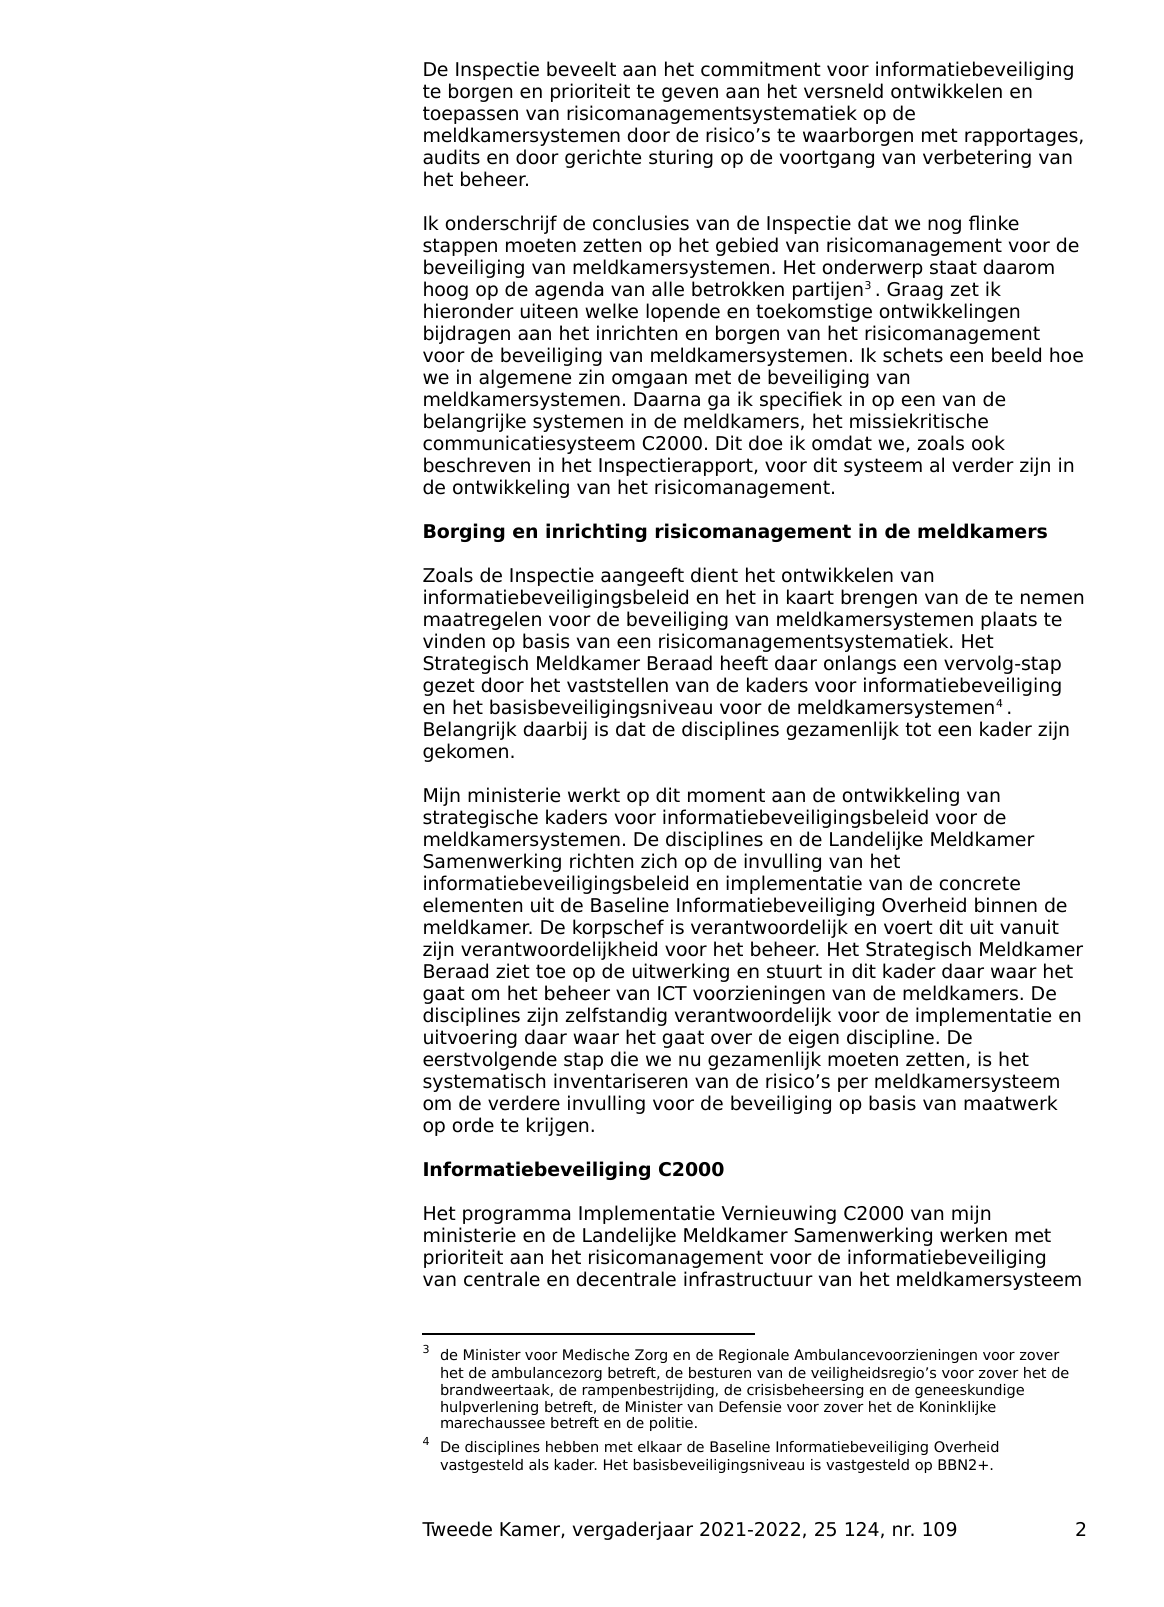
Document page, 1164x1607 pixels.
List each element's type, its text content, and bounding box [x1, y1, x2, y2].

text De disciplines hebben met elkaar de Baseline Informatiebeveiliging Overheid vastgesteld als kader. Het basisbeveiligingsniveau is vastgesteld op BBN2+. [422, 1435, 1087, 1474]
text De Inspectie beveelt aan het commitment voor informatiebeveiliging te borgen en prioriteit te geven aan het versneld ontwikkelen en toepassen van risicomanagementsystematiek op de meldkamersystemen door de risico’s te waarborgen met rapportages, audits en door gerichte sturing op de voortgang van verbetering van het beheer. [422, 59, 1087, 191]
subtitle Informatiebeveiliging C2000 [422, 1159, 1087, 1181]
text Mijn ministerie werkt op dit moment aan de ontwikkeling van strategische kaders voor informatiebeveiligingsbeleid voor de meldkamersystemen. De disciplines en de Landelijke Meldkamer Samenwerking richten zich op de invulling van het informatiebeveiligingsbeleid en implementatie van de concrete elementen uit de Baseline Informatiebeveiliging Overheid binnen de meldkamer. De korpschef is verantwoordelijk en voert dit uit vanuit zijn verantwoordelijkheid voor het beheer. Het Strategisch Meldkamer Beraad ziet toe op de uitwerking en stuurt in dit kader daar waar het gaat om het beheer van ICT voorzieningen van de meldkamers. De disciplines zijn zelfstandig verantwoordelijk voor de implementatie en uitvoering daar waar het gaat over de eigen discipline. De eerstvolgende stap die we nu gezamenlijk moeten zetten, is het systematisch inventariseren van de risico’s per meldkamersysteem om de verdere invulling voor de beveiliging op basis van maatwerk op orde te krijgen. [422, 785, 1087, 1137]
text Zoals de Inspectie aangeeft dient het ontwikkelen van informatiebeveiligingsbeleid en het in kaart brengen van de te nemen maatregelen voor de beveiliging van meldkamersystemen plaats te vinden op basis van een risicomanagementsystematiek. Het Strategisch Meldkamer Beraad heeft daar onlangs een vervolg-stap gezet door het vaststellen van de kaders voor informatiebeveiliging en het basisbeveiligingsniveau voor de meldkamersystemen. Belangrijk daarbij is dat de disciplines gezamenlijk tot een kader zijn gekomen. [422, 565, 1087, 763]
text Het programma Implementatie Vernieuwing C2000 van mijn ministerie en de Landelijke Meldkamer Samenwerking werken met prioriteit aan het risicomanagement voor de informatiebeveiliging van centrale en decentrale infrastructuur van het meldkamersysteem [422, 1203, 1087, 1291]
text Ik onderschrijf de conclusies van de Inspectie dat we nog flinke stappen moeten zetten op het gebied van risicomanagement voor de beveiliging van meldkamersystemen. Het onderwerp staat daarom hoog op de agenda van alle betrokken partijen. Graag zet ik hieronder uiteen welke lopende en toekomstige ontwikkelingen bijdragen aan het inrichten en borgen van het risicomanagement voor de beveiliging van meldkamersystemen. Ik schets een beeld hoe we in algemene zin omgaan met de beveiliging van meldkamersystemen. Daarna ga ik specifiek in op een van de belangrijke systemen in de meldkamers, het missiekritische communicatiesysteem C2000. Dit doe ik omdat we, zoals ook beschreven in het Inspectierapport, voor dit systeem al verder zijn in de ontwikkeling van het risicomanagement. [422, 213, 1087, 499]
subtitle Borging en inrichting risicomanagement in de meldkamers [422, 521, 1087, 543]
text de Minister voor Medische Zorg en de Regionale Ambulancevoorzieningen voor zover het de ambulancezorg betreft, de besturen van de veiligheidsregio’s voor zover het de brandweertaak, de rampenbestrijding, de crisisbeheersing en de geneeskundige hulpverlening betreft, de Minister van Defensie voor zover het de Koninklijke marechaussee betreft en de politie. [422, 1343, 1087, 1432]
